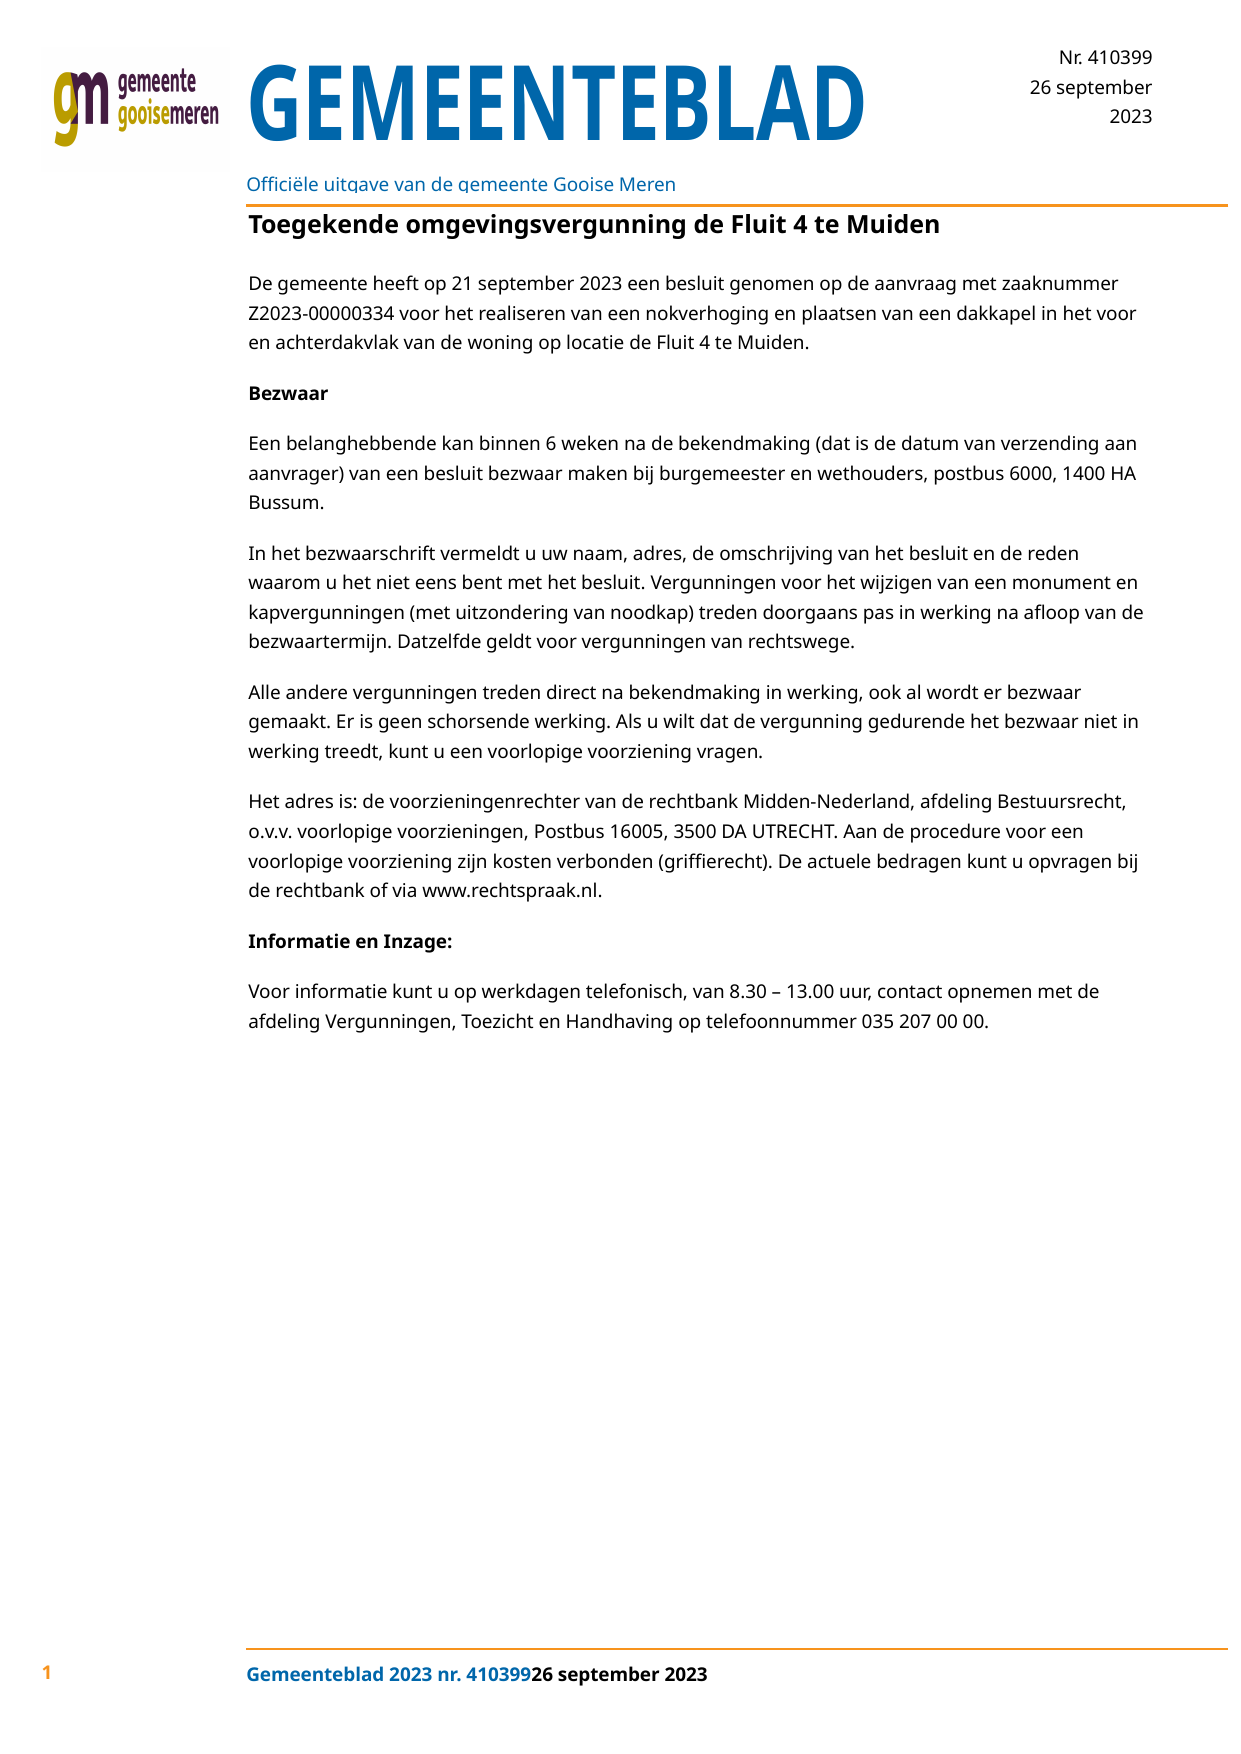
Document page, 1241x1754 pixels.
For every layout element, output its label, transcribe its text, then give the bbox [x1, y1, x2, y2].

text Informatie en Inzage: [248, 928, 1152, 953]
text Bezwaar [248, 380, 1152, 406]
text Het adres is: de voorzieningenrechter van de rechtbank Midden-Nederland, afdeling Bestuursrecht, o.v.v. voorlopige voorzieningen, Postbus 16005, 3500 DA UTRECHT. Aan de procedure voor een voorlopige voorziening zijn kosten verbonden (griffierecht). De actuele bedragen kunt u opvragen bij de rechtbank of via www.rechtspraak.nl. [248, 789, 1152, 903]
text Een belanghebbende kan binnen 6 weken na de bekendmaking (dat is de datum van verzending aan aanvrager) van een besluit bezwaar maken bij burgemeester en wethouders, postbus 6000, 1400 HA Bussum. [248, 430, 1152, 515]
text Alle andere vergunningen treden direct na bekendmaking in werking, ook al wordt er bezwaar gemaakt. Er is geen schorsende werking. Als u wilt dat de vergunning gedurende het bezwaar niet in werking treedt, kunt u een voorlopige voorziening vragen. [248, 679, 1152, 764]
text Toegekende omgevingsvergunning de Fluit 4 te Muiden [248, 207, 1152, 241]
text Voor informatie kunt u op werkdagen telefonisch, van 8.30 – 13.00 uur, contact opnemen met de afdeling Vergunningen, Toezicht en Handhaving op telefoonnummer 035 207 00 00. [248, 978, 1152, 1033]
picture [41, 47, 231, 172]
text De gemeente heeft op 21 september 2023 een besluit genomen op de aanvraag met zaaknummer Z2023-00000334 voor het realiseren van een nokverhoging en plaatsen van een dakkapel in het voor en achterdakvlak van de woning op locatie de Fluit 4 te Muiden. [248, 270, 1152, 355]
text In het bezwaarschrift vermeldt u uw naam, adres, de omschrijving van het besluit en de reden waarom u het niet eens bent met het besluit. Vergunningen voor het wijzigen van een monument en kapvergunningen (met uitzondering van noodkap) treden doorgaans pas in werking na afloop van de bezwaartermijn. Datzelfde geldt voor vergunningen van rechtswege. [248, 540, 1152, 654]
